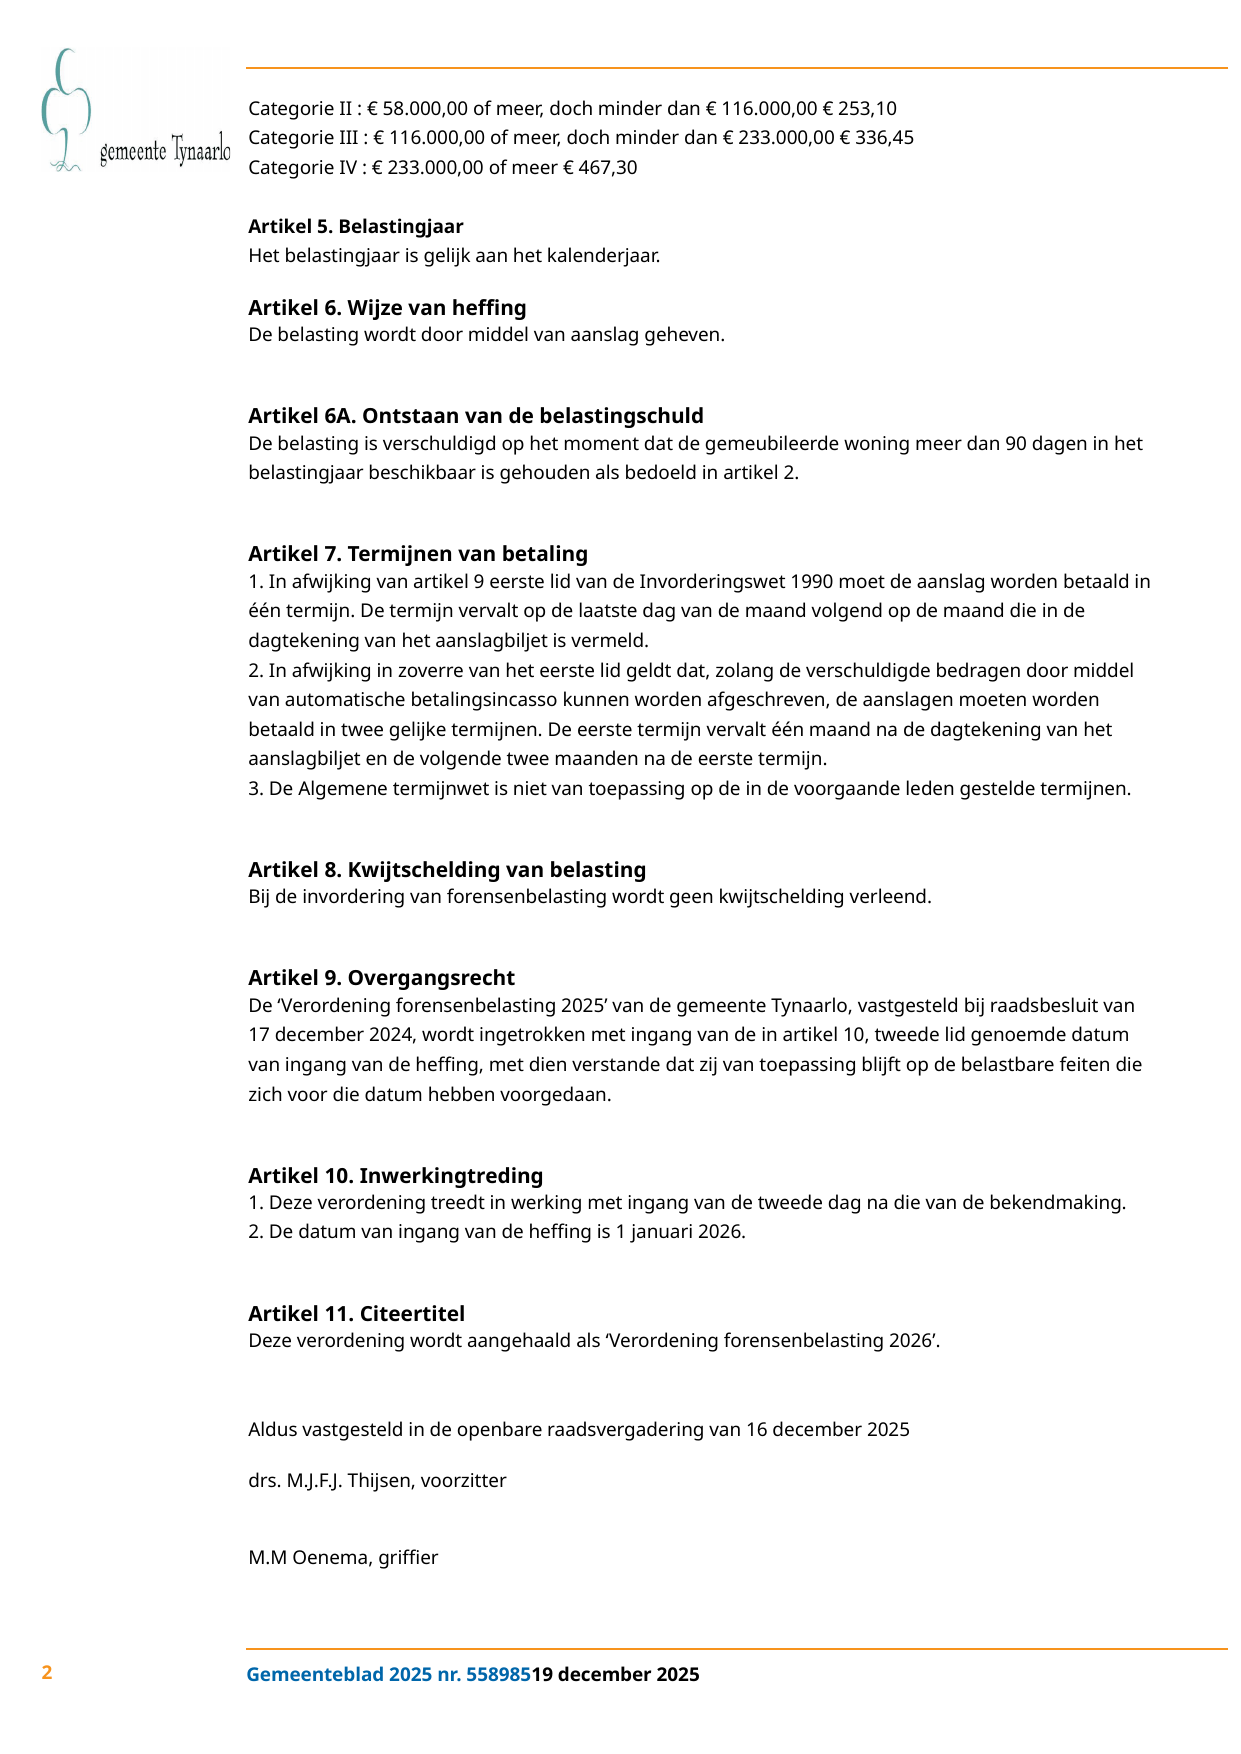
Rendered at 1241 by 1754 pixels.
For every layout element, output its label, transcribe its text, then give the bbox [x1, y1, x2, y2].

text Artikel 6A. Ontstaan van de belastingschuld [248, 402, 1152, 430]
text Categorie III : € 116.000,00 of meer, doch minder dan € 233.000,00 € 336,45 [248, 124, 1152, 150]
text Artikel 6. Wijze van heffing [248, 293, 1152, 322]
text De ‘Verordening forensenbelasting 2025’ van de gemeente Tynaarlo, vastgesteld bij raadsbesluit van [248, 992, 1152, 1018]
text 17 december 2024, wordt ingetrokken met ingang van de in artikel 10, tweede lid genoemde datum van ingang van de heffing, met dien verstande dat zij van toepassing blijft op de belastbare feiten die zich voor die datum hebben voorgedaan. [248, 1022, 1152, 1106]
text Categorie II : € 58.000,00 of meer, doch minder dan € 116.000,00 € 253,10 [248, 95, 1152, 121]
text De belasting wordt door middel van aanslag geheven. [248, 322, 1152, 347]
text De belasting is verschuldigd op het moment dat de gemeubileerde woning meer dan 90 dagen in het belastingjaar beschikbaar is gehouden als bedoeld in artikel 2. [248, 430, 1152, 485]
text Het belastingjaar is gelijk aan het kalenderjaar. [248, 243, 1152, 268]
text 2. In afwijking in zoverre van het eerste lid geldt dat, zolang de verschuldigde bedragen door middel van automatische betalingsincasso kunnen worden afgeschreven, de aanslagen moeten worden betaald in twee gelijke termijnen. De eerste termijn vervalt één maand na de dagtekening van het aanslagbiljet en de volgende twee maanden na de eerste termijn. [248, 657, 1152, 771]
text Artikel 7. Termijnen van betaling [248, 539, 1152, 568]
text drs. M.J.F.J. Thijsen, voorzitter [248, 1467, 1152, 1493]
text 1. Deze verordening treedt in werking met ingang van de tweede dag na die van de bekendmaking. [248, 1189, 1152, 1215]
picture [41, 47, 231, 172]
text Artikel 10. Inwerkingtreding [248, 1161, 1152, 1189]
text Aldus vastgesteld in de openbare raadsvergadering van 16 december 2025 [248, 1416, 1152, 1442]
text M.M Oenema, griffier [248, 1544, 1152, 1570]
text 2. De datum van ingang van de heffing is 1 januari 2026. [248, 1219, 1152, 1244]
text Artikel 9. Overgangsrecht [248, 963, 1152, 992]
text Artikel 11. Citeertitel [248, 1299, 1152, 1327]
text Categorie IV : € 233.000,00 of meer € 467,30 [248, 154, 1152, 180]
text Artikel 5. Belastingjaar [248, 213, 1152, 239]
text Bij de invordering van forensenbelasting wordt geen kwijtschelding verleend. [248, 883, 1152, 909]
text Artikel 8. Kwijtschelding van belasting [248, 855, 1152, 883]
text Deze verordening wordt aangehaald als ‘Verordening forensenbelasting 2026’. [248, 1327, 1152, 1353]
text 3. De Algemene termijnwet is niet van toepassing op de in de voorgaande leden gestelde termijnen. [248, 775, 1152, 801]
text 1. In afwijking van artikel 9 eerste lid van de Invorderingswet 1990 moet de aanslag worden betaald in één termijn. De termijn vervalt op de laatste dag van de maand volgend op de maand die in de dagtekening van het aanslagbiljet is vermeld. [248, 568, 1152, 653]
